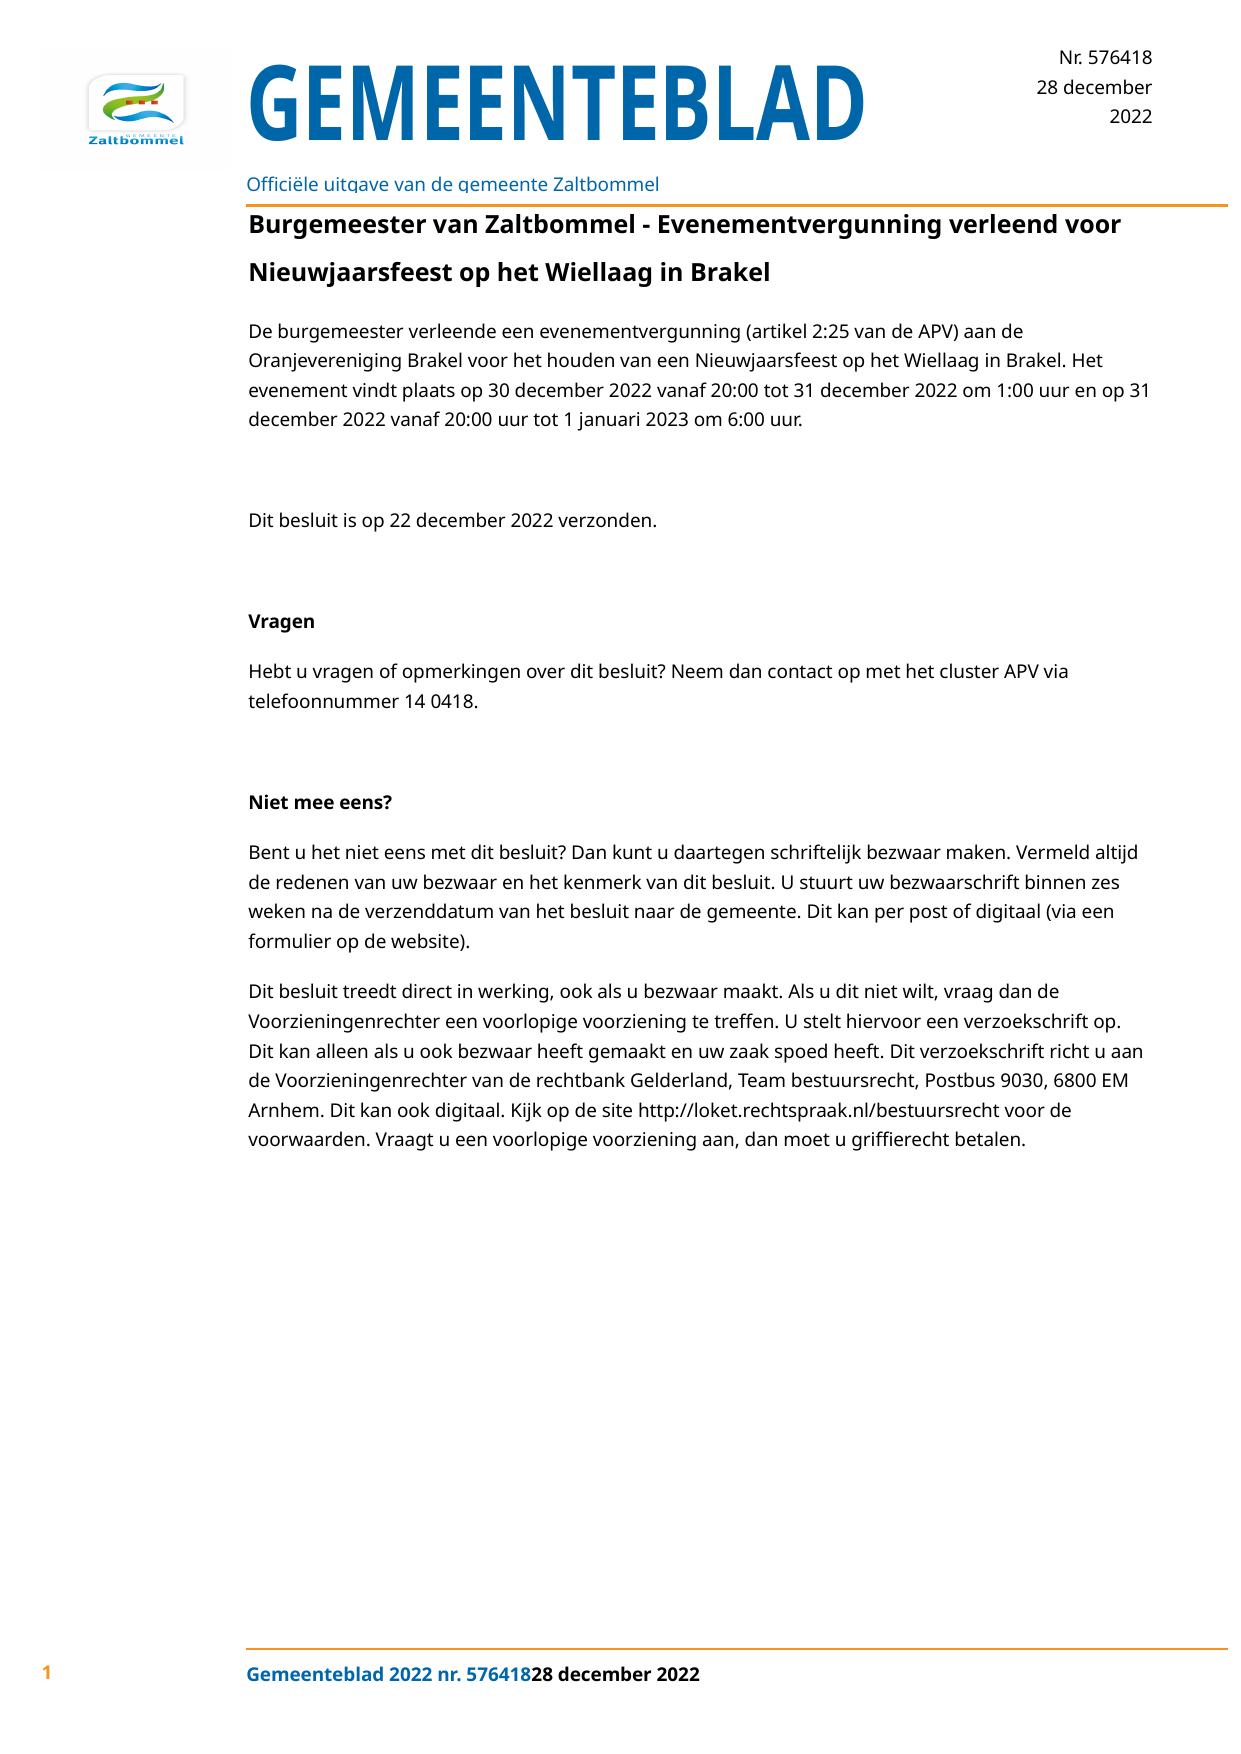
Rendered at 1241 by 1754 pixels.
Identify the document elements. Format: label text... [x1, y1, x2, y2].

text Bent u het niet eens met dit besluit? Dan kunt u daartegen schriftelijk bezwaar maken. Vermeld altijd de redenen van uw bezwaar en het kenmerk van dit besluit. U stuurt uw bezwaarschrift binnen zes weken na de verzenddatum van het besluit naar de gemeente. Dit kan per post of digitaal (via een formulier op de website). [248, 839, 1152, 954]
text Vragen [248, 608, 1152, 634]
text Burgemeester van Zaltbommel - Evenementvergunning verleend voor Nieuwjaarsfeest op het Wiellaag in Brakel [248, 207, 1152, 288]
text Niet mee eens? [248, 789, 1152, 815]
text Hebt u vragen of opmerkingen over dit besluit? Neem dan contact op met het cluster APV via telefoonnummer 14 0418. [248, 659, 1152, 714]
text Dit besluit is op 22 december 2022 verzonden. [248, 507, 1152, 533]
text De burgemeester verleende een evenementvergunning (artikel 2:25 van de APV) aan de Oranjevereniging Brakel voor het houden van een Nieuwjaarsfeest op het Wiellaag in Brakel. Het evenement vindt plaats op 30 december 2022 vanaf 20:00 tot 31 december 2022 om 1:00 uur en op 31 december 2022 vanaf 20:00 uur tot 1 januari 2023 om 6:00 uur. [248, 318, 1152, 432]
picture [41, 47, 231, 172]
text Dit besluit treedt direct in werking, ook als u bezwaar maakt. Als u dit niet wilt, vraag dan de Voorzieningenrechter een voorlopige voorziening te treffen. U stelt hiervoor een verzoekschrift op. Dit kan alleen als u ook bezwaar heeft gemaakt en uw zaak spoed heeft. Dit verzoekschrift richt u aan de Voorzieningenrechter van de rechtbank Gelderland, Team bestuursrecht, Postbus 9030, 6800 EM Arnhem. Dit kan ook digitaal. Kijk op de site http://loket.rechtspraak.nl/bestuursrecht voor de voorwaarden. Vraagt u een voorlopige voorziening aan, dan moet u griffierecht betalen. [248, 979, 1152, 1152]
